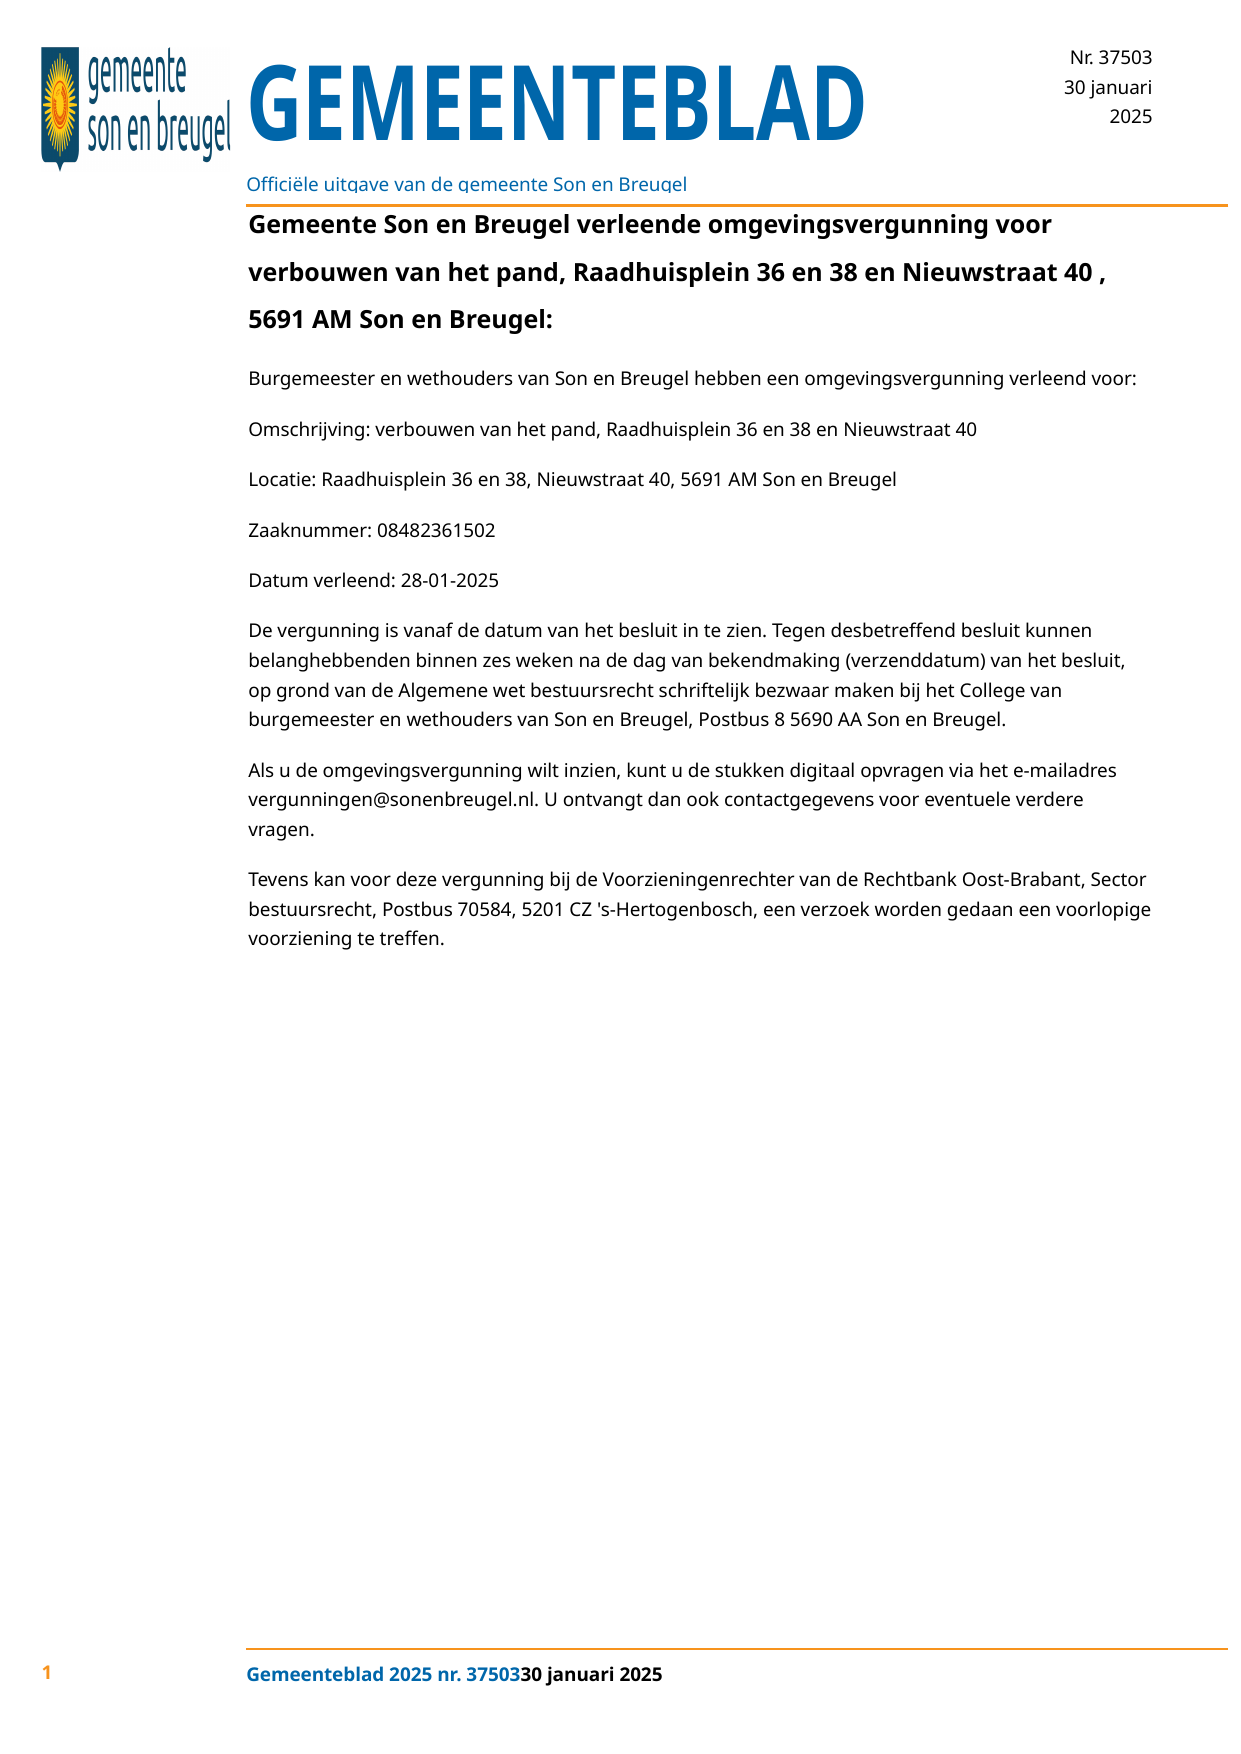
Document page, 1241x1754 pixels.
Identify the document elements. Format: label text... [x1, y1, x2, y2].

text Gemeente Son en Breugel verleende omgevingsvergunning voor verbouwen van het pand, Raadhuisplein 36 en 38 en Nieuwstraat 40 , 5691 AM Son en Breugel: [248, 207, 1152, 336]
text Als u de omgevingsvergunning wilt inzien, kunt u de stukken digitaal opvragen via het e-mailadres vergunningen@sonenbreugel.nl. U ontvangt dan ook contactgegevens voor eventuele verdere vragen. [248, 757, 1152, 842]
text Datum verleend: 28-01-2025 [248, 567, 1152, 593]
picture [41, 47, 231, 172]
text Tevens kan voor deze vergunning bij de Voorzieningenrechter van de Rechtbank Oost-Brabant, Sector bestuursrecht, Postbus 70584, 5201 CZ 's-Hertogenbosch, een verzoek worden gedaan een voorlopige voorziening te treffen. [248, 866, 1152, 951]
text Locatie: Raadhuisplein 36 en 38, Nieuwstraat 40, 5691 AM Son en Breugel [248, 466, 1152, 492]
text Zaaknummer: 08482361502 [248, 517, 1152, 542]
text Omschrijving: verbouwen van het pand, Raadhuisplein 36 en 38 en Nieuwstraat 40 [248, 416, 1152, 442]
text De vergunning is vanaf de datum van het besluit in te zien. Tegen desbetreffend besluit kunnen belanghebbenden binnen zes weken na de dag van bekendmaking (verzenddatum) van het besluit, op grond van de Algemene wet bestuursrecht schriftelijk bezwaar maken bij het College van burgemeester en wethouders van Son en Breugel, Postbus 8 5690 AA Son en Breugel. [248, 618, 1152, 732]
text Burgemeester en wethouders van Son en Breugel hebben een omgevingsvergunning verleend voor: [248, 366, 1152, 391]
